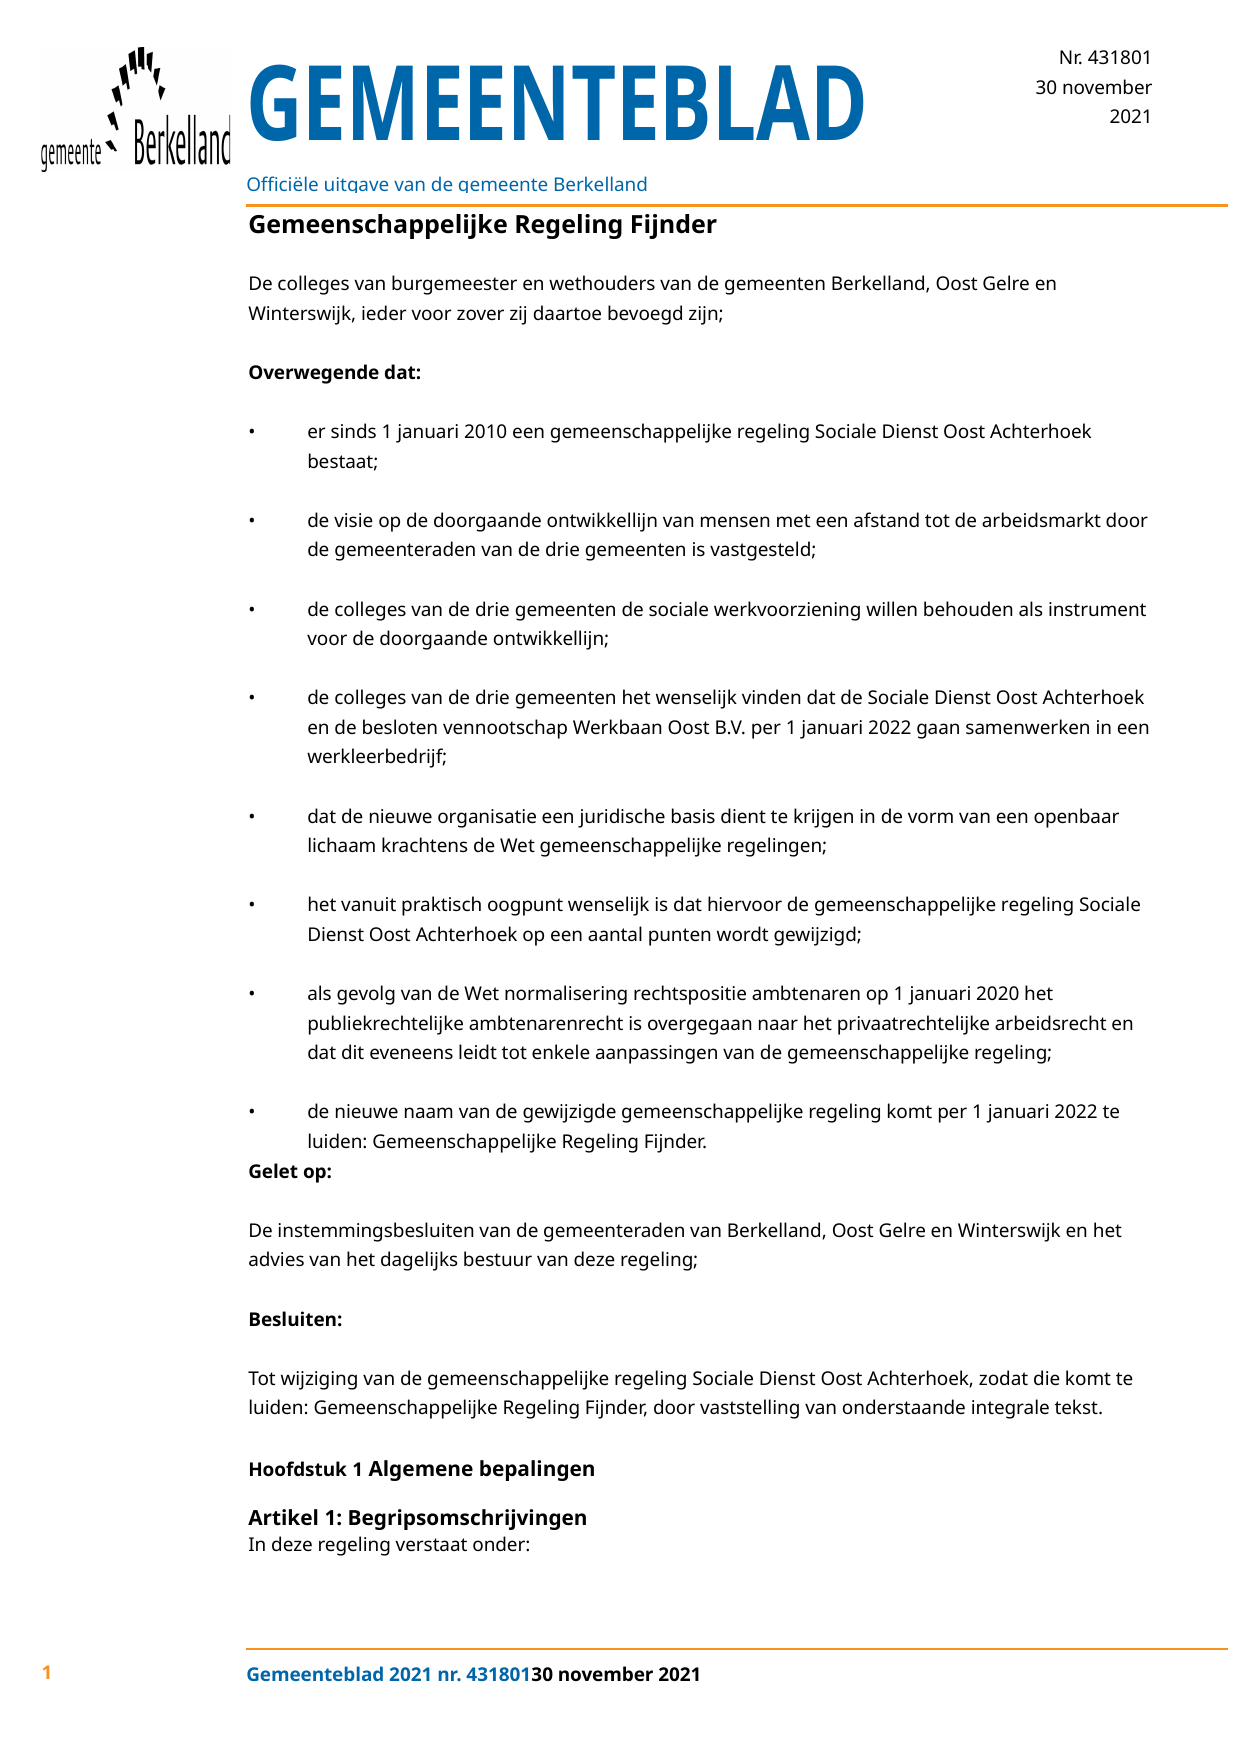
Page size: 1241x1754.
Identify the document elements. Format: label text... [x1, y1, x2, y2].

list dat de nieuwe organisatie een juridische basis dient te krijgen in de vorm van een openbaar lichaam krachtens de Wet gemeenschappelijke regelingen; [248, 803, 1152, 858]
text Gemeenschappelijke Regeling Fijnder [248, 207, 1152, 241]
list als gevolg van de Wet normalisering rechtspositie ambtenaren op 1 januari 2020 het publiekrechtelijke ambtenarenrecht is overgegaan naar het privaatrechtelijke arbeidsrecht en dat dit eveneens leidt tot enkele aanpassingen van de gemeenschappelijke regeling; [248, 980, 1152, 1065]
text Hoofdstuk 1 Algemene bepalingen [248, 1454, 1152, 1482]
text Besluiten: [248, 1306, 1152, 1331]
picture [41, 47, 231, 172]
list de colleges van de drie gemeenten de sociale werkvoorziening willen behouden als instrument voor de doorgaande ontwikkellijn; [248, 596, 1152, 651]
text Tot wijziging van de gemeenschappelijke regeling Sociale Dienst Oost Achterhoek, zodat die komt te luiden: Gemeenschappelijke Regeling Fijnder, door vaststelling van onderstaande integrale tekst. [248, 1365, 1152, 1420]
text De instemmingsbesluiten van de gemeenteraden van Berkelland, Oost Gelre en Winterswijk en het advies van het dagelijks bestuur van deze regeling; [248, 1217, 1152, 1272]
list de nieuwe naam van de gewijzigde gemeenschappelijke regeling komt per 1 januari 2022 te luiden: Gemeenschappelijke Regeling Fijnder. [248, 1099, 1152, 1154]
text Overwegende dat: [248, 359, 1152, 385]
text In deze regeling verstaat onder: [248, 1531, 1152, 1557]
list de colleges van de drie gemeenten het wenselijk vinden dat de Sociale Dienst Oost Achterhoek en de besloten vennootschap Werkbaan Oost B.V. per 1 januari 2022 gaan samenwerken in een werkleerbedrijf; [248, 684, 1152, 769]
list het vanuit praktisch oogpunt wenselijk is dat hiervoor de gemeenschappelijke regeling Sociale Dienst Oost Achterhoek op een aantal punten wordt gewijzigd; [248, 892, 1152, 947]
text Artikel 1: Begripsomschrijvingen [248, 1503, 1152, 1531]
list er sinds 1 januari 2010 een gemeenschappelijke regeling Sociale Dienst Oost Achterhoek bestaat; [248, 418, 1152, 473]
text De colleges van burgemeester en wethouders van de gemeenten Berkelland, Oost Gelre en Winterswijk, ieder voor zover zij daartoe bevoegd zijn; [248, 270, 1152, 326]
text Gelet op: [248, 1158, 1152, 1183]
list de visie op de doorgaande ontwikkellijn van mensen met een afstand tot de arbeidsmarkt door de gemeenteraden van de drie gemeenten is vastgesteld; [248, 507, 1152, 562]
